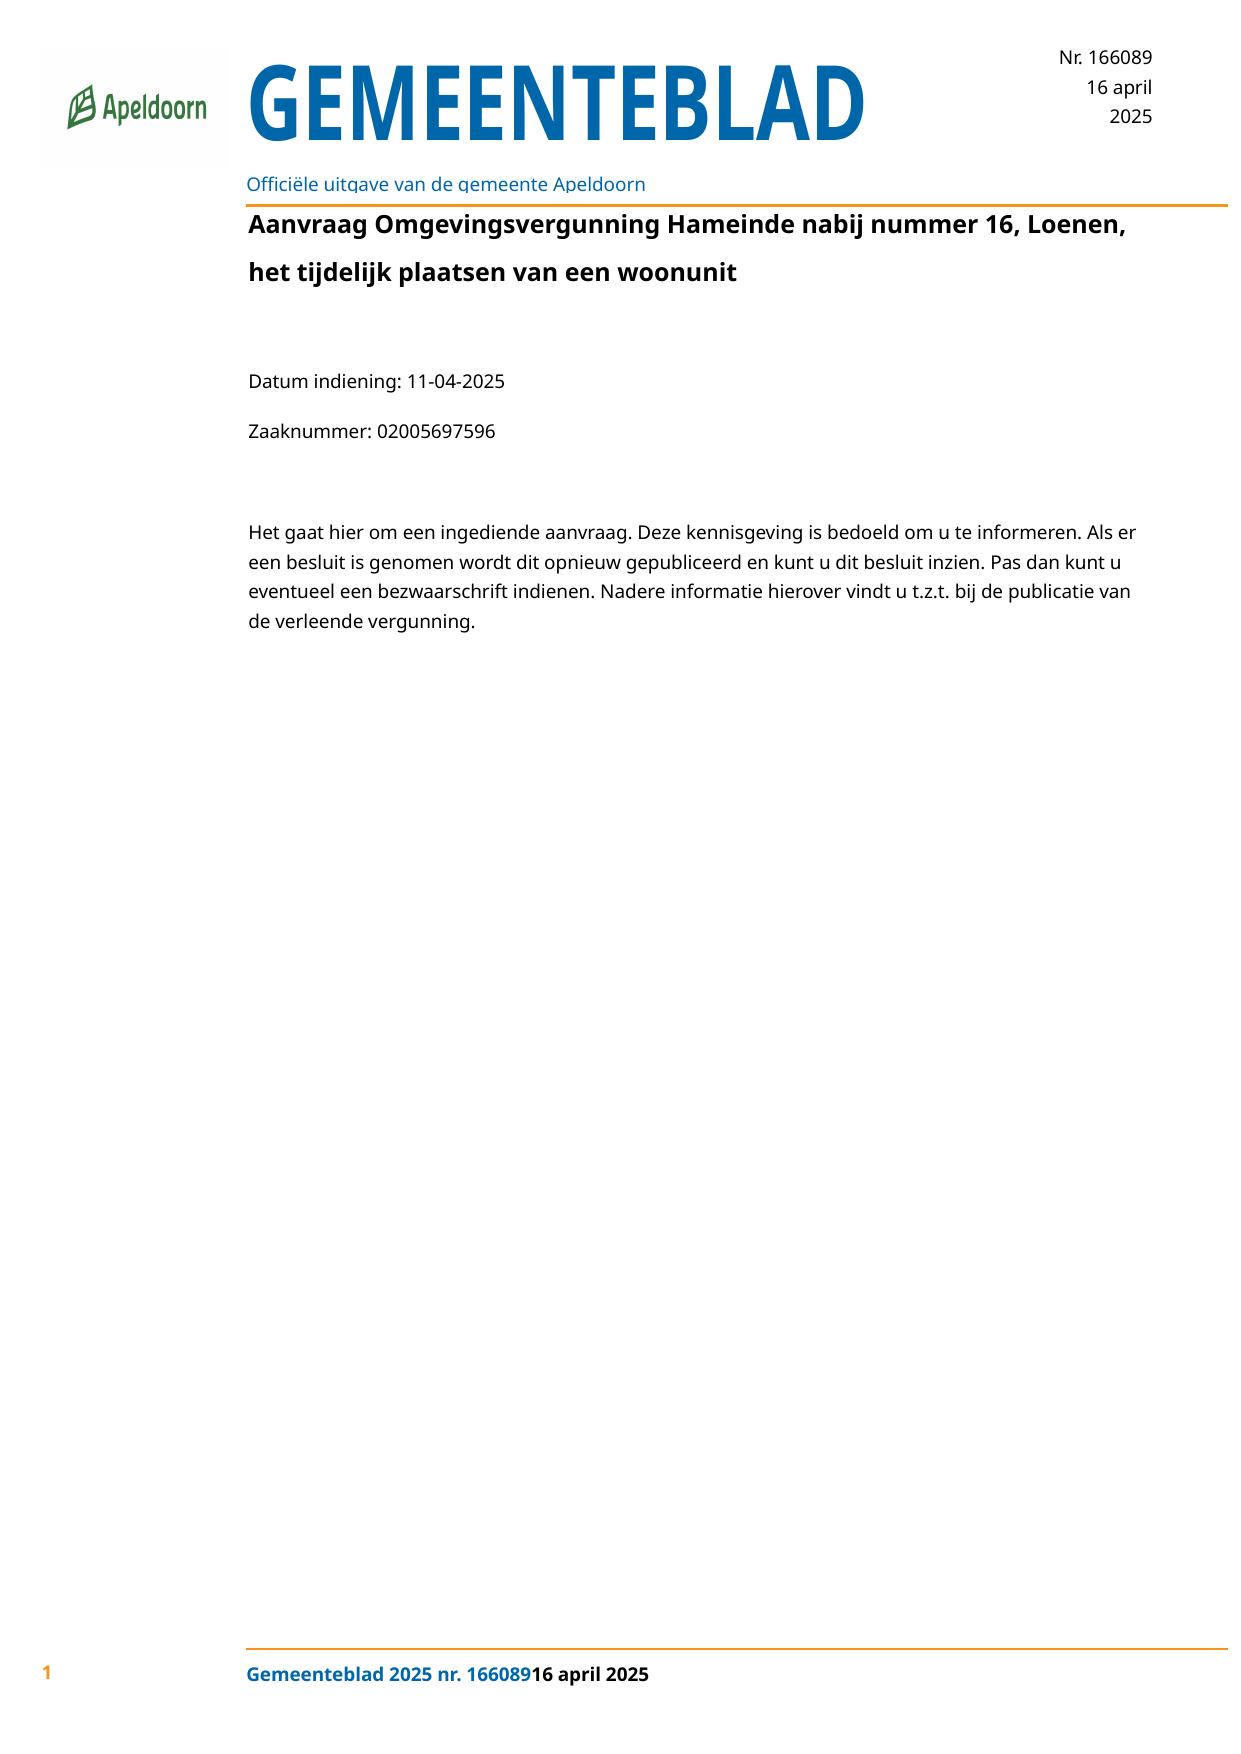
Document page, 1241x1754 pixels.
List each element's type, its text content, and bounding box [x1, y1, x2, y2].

text Zaaknummer: 02005697596 [248, 419, 1152, 444]
picture [41, 47, 231, 172]
text Datum indiening: 11-04-2025 [248, 368, 1152, 394]
text Het gaat hier om een ingediende aanvraag. Deze kennisgeving is bedoeld om u te informeren. Als er een besluit is genomen wordt dit opnieuw gepubliceerd en kunt u dit besluit inzien. Pas dan kunt u eventueel een bezwaarschrift indienen. Nadere informatie hierover vindt u t.z.t. bij de publicatie van de verleende vergunning. [248, 519, 1152, 634]
text Aanvraag Omgevingsvergunning Hameinde nabij nummer 16, Loenen, het tijdelijk plaatsen van een woonunit [248, 207, 1152, 288]
